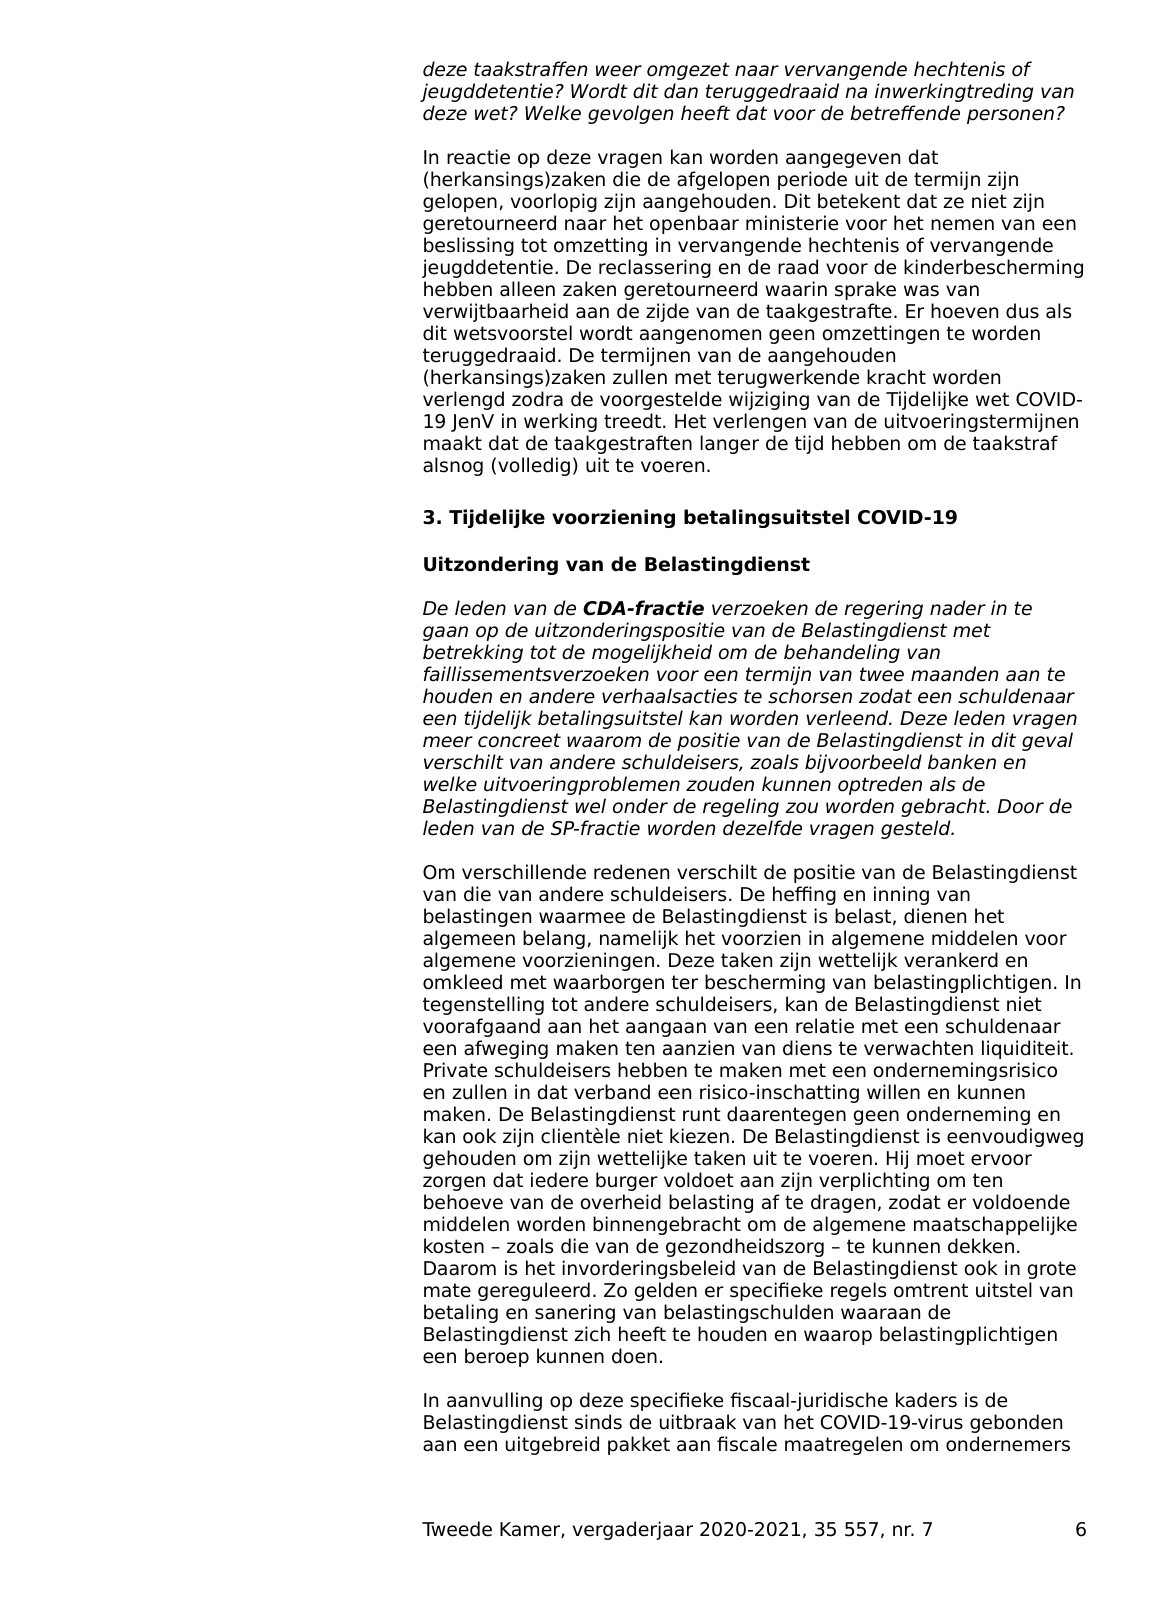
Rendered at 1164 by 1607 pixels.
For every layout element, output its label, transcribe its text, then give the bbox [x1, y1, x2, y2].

subtitle Uitzondering van de Belastingdienst [422, 554, 1087, 576]
subtitle 3. Tijdelijke voorziening betalingsuitstel COVID-19 [422, 507, 1087, 529]
text In reactie op deze vragen kan worden aangegeven dat (herkansings)zaken die de afgelopen periode uit de termijn zijn gelopen, voorlopig zijn aangehouden. Dit betekent dat ze niet zijn geretourneerd naar het openbaar ministerie voor het nemen van een beslissing tot omzetting in vervangende hechtenis of vervangende jeugddetentie. De reclassering en de raad voor de kinderbescherming hebben alleen zaken geretourneerd waarin sprake was van verwijtbaarheid aan de zijde van de taakgestrafte. Er hoeven dus als dit wetsvoorstel wordt aangenomen geen omzettingen te worden teruggedraaid. De termijnen van de aangehouden (herkansings)zaken zullen met terugwerkende kracht worden verlengd zodra de voorgestelde wijziging van de Tijdelijke wet COVID-19 JenV in werking treedt. Het verlengen van de uitvoeringstermijnen maakt dat de taakgestraften langer de tijd hebben om de taakstraf alsnog (volledig) uit te voeren. [422, 147, 1087, 477]
text In aanvulling op deze specifieke fiscaal-juridische kaders is de Belastingdienst sinds de uitbraak van het COVID-19-virus gebonden aan een uitgebreid pakket aan fiscale maatregelen om ondernemers [422, 1390, 1087, 1456]
text deze taakstraffen weer omgezet naar vervangende hechtenis of jeugddetentie? Wordt dit dan teruggedraaid na inwerkingtreding van deze wet? Welke gevolgen heeft dat voor de betreffende personen? [422, 59, 1087, 125]
text Om verschillende redenen verschilt de positie van de Belastingdienst van die van andere schuldeisers. De heffing en inning van belastingen waarmee de Belastingdienst is belast, dienen het algemeen belang, namelijk het voorzien in algemene middelen voor algemene voorzieningen. Deze taken zijn wettelijk verankerd en omkleed met waarborgen ter bescherming van belastingplichtigen. In tegenstelling tot andere schuldeisers, kan de Belastingdienst niet voorafgaand aan het aangaan van een relatie met een schuldenaar een afweging maken ten aanzien van diens te verwachten liquiditeit. Private schuldeisers hebben te maken met een ondernemingsrisico en zullen in dat verband een risico-inschatting willen en kunnen maken. De Belastingdienst runt daarentegen geen onderneming en kan ook zijn clientèle niet kiezen. De Belastingdienst is eenvoudigweg gehouden om zijn wettelijke taken uit te voeren. Hij moet ervoor zorgen dat iedere burger voldoet aan zijn verplichting om ten behoeve van de overheid belasting af te dragen, zodat er voldoende middelen worden binnengebracht om de algemene maatschappelijke kosten – zoals die van de gezondheidszorg – te kunnen dekken. Daarom is het invorderingsbeleid van de Belastingdienst ook in grote mate gereguleerd. Zo gelden er specifieke regels omtrent uitstel van betaling en sanering van belastingschulden waaraan de Belastingdienst zich heeft te houden en waarop belastingplichtigen een beroep kunnen doen. [422, 862, 1087, 1367]
text De leden van de CDA-fractie verzoeken de regering nader in te gaan op de uitzonderingspositie van de Belastingdienst met betrekking tot de mogelijkheid om de behandeling van faillissementsverzoeken voor een termijn van twee maanden aan te houden en andere verhaalsacties te schorsen zodat een schuldenaar een tijdelijk betalingsuitstel kan worden verleend. Deze leden vragen meer concreet waarom de positie van de Belastingdienst in dit geval verschilt van andere schuldeisers, zoals bijvoorbeeld banken en welke uitvoeringproblemen zouden kunnen optreden als de Belastingdienst wel onder de regeling zou worden gebracht. Door de leden van de SP-fractie worden dezelfde vragen gesteld. [422, 598, 1087, 840]
